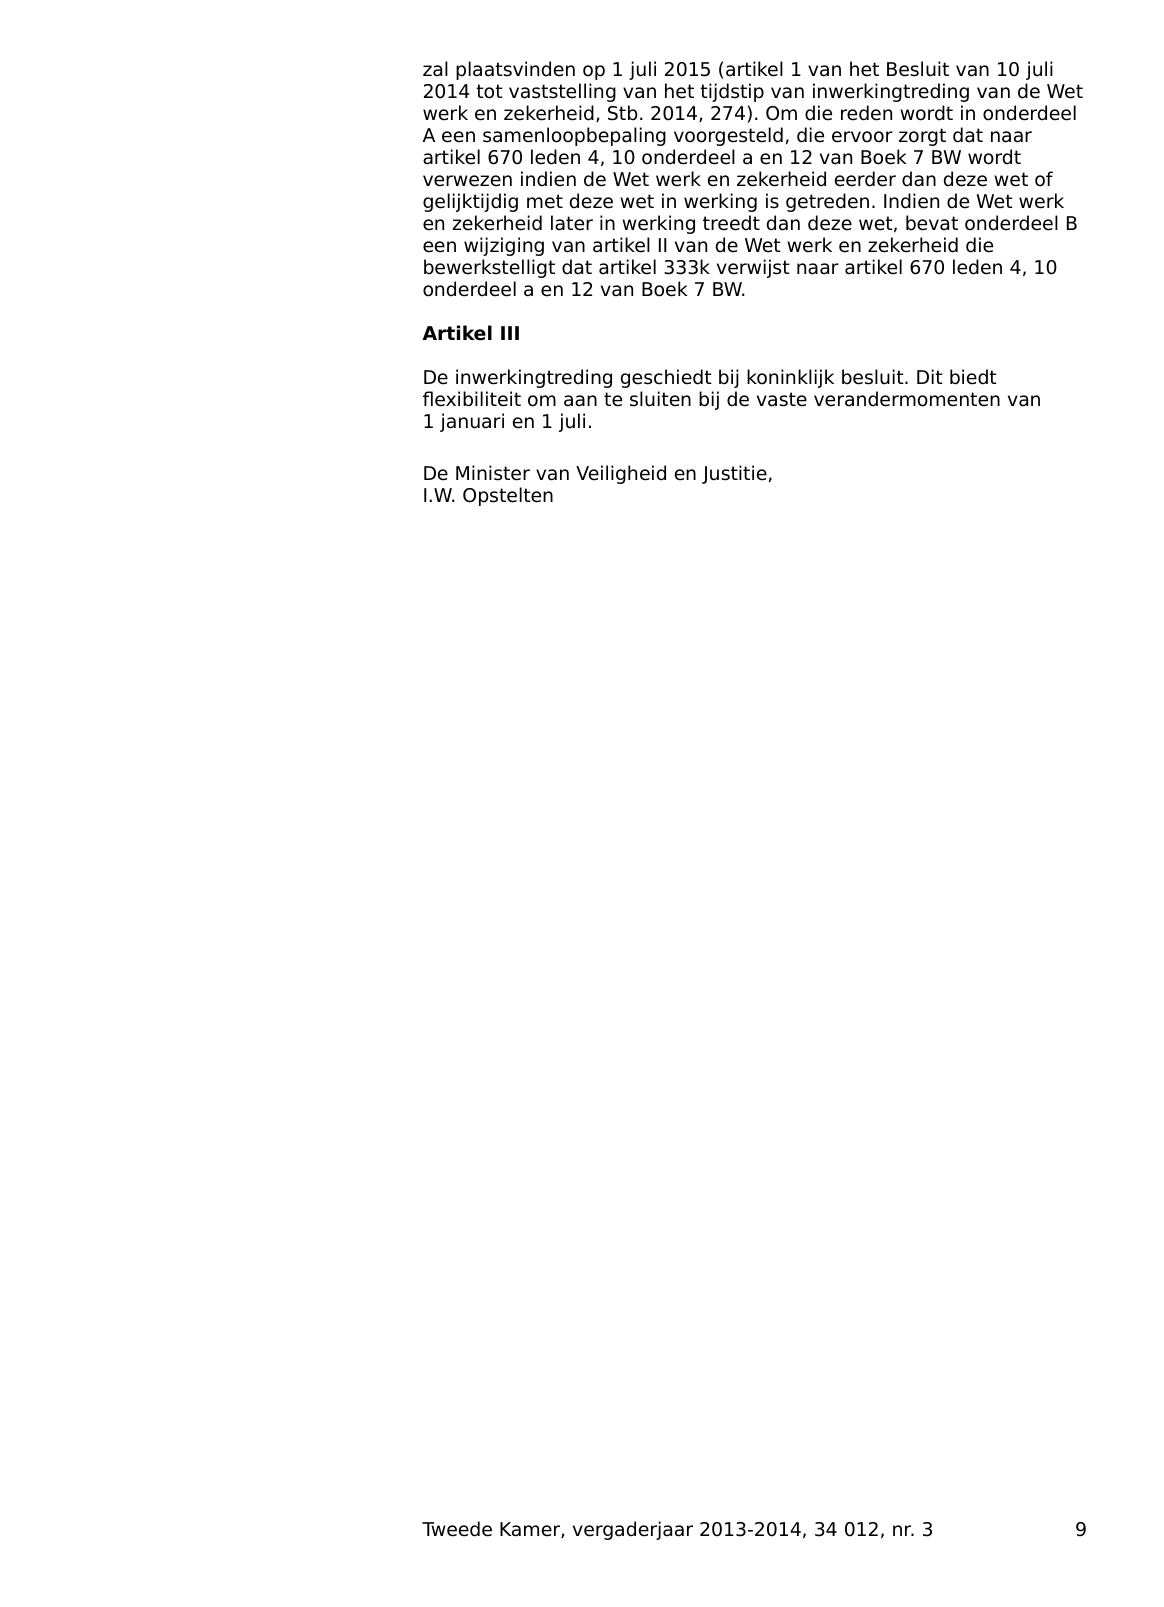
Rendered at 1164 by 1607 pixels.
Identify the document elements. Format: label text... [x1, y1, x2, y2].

text De inwerkingtreding geschiedt bij koninklijk besluit. Dit biedt flexibiliteit om aan te sluiten bij de vaste verandermomenten van 1 januari en 1 juli. [422, 367, 1087, 433]
text zal plaatsvinden op 1 juli 2015 (artikel 1 van het Besluit van 10 juli 2014 tot vaststelling van het tijdstip van inwerkingtreding van de Wet werk en zekerheid, Stb. 2014, 274). Om die reden wordt in onderdeel A een samenloopbepaling voorgesteld, die ervoor zorgt dat naar artikel 670 leden 4, 10 onderdeel a en 12 van Boek 7 BW wordt verwezen indien de Wet werk en zekerheid eerder dan deze wet of gelijktijdig met deze wet in werking is getreden. Indien de Wet werk en zekerheid later in werking treedt dan deze wet, bevat onderdeel B een wijziging van artikel II van de Wet werk en zekerheid die bewerkstelligt dat artikel 333k verwijst naar artikel 670 leden 4, 10 onderdeel a en 12 van Boek 7 BW. [422, 59, 1087, 301]
text De Minister van Veiligheid en Justitie, I.W. Opstelten [422, 463, 1087, 507]
subtitle Artikel III [422, 323, 1087, 345]
